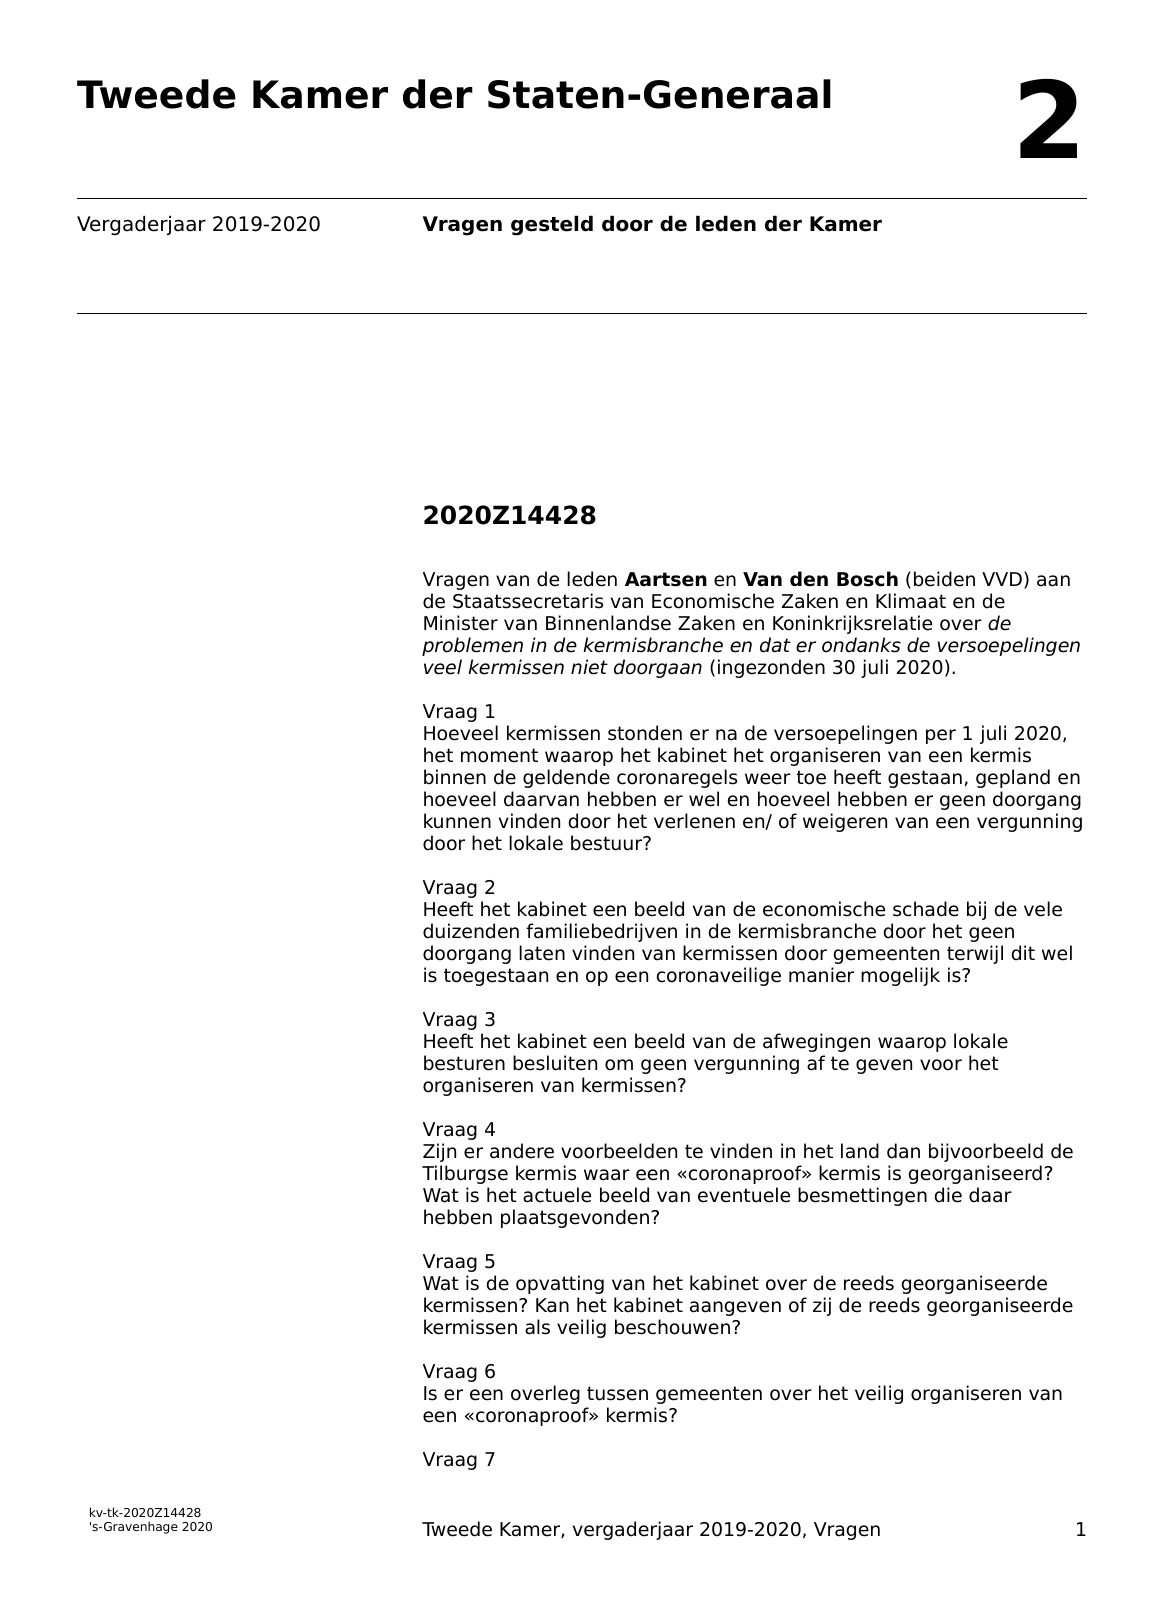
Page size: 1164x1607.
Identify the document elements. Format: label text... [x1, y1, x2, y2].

text Vraag 4 [422, 1119, 1087, 1141]
text Heeft het kabinet een beeld van de afwegingen waarop lokale besturen besluiten om geen vergunning af te geven voor het organiseren van kermissen? [422, 1031, 1087, 1097]
text 's-Gravenhage 2020 [88, 1520, 323, 1534]
text Wat is de opvatting van het kabinet over de reeds georganiseerde kermissen? Kan het kabinet aangeven of zij de reeds georganiseerde kermissen als veilig beschouwen? [422, 1273, 1087, 1339]
text Vragen van de leden Aartsen en Van den Bosch (beiden VVD) aan de Staatssecretaris van Economische Zaken en Klimaat en de Minister van Binnenlandse Zaken en Koninkrijksrelatie over de problemen in de kermisbranche en dat er ondanks de versoepelingen veel kermissen niet doorgaan (ingezonden 30 juli 2020). [422, 569, 1087, 679]
table_cell Vergaderjaar 2019-2020 [77, 199, 422, 313]
text Hoeveel kermissen stonden er na de versoepelingen per 1 juli 2020, het moment waarop het kabinet het organiseren van een kermis binnen de geldende coronaregels weer toe heeft gestaan, gepland en hoeveel daarvan hebben er wel en hoeveel hebben er geen doorgang kunnen vinden door het verlenen en/ of weigeren van een vergunning door het lokale bestuur? [422, 723, 1087, 855]
text Vraag 6 [422, 1361, 1087, 1383]
text Vraag 3 [422, 1009, 1087, 1031]
table_header 2 [886, 59, 1087, 198]
text 2020Z14428 [422, 501, 1087, 531]
text Vraag 5 [422, 1251, 1087, 1273]
table_header Tweede Kamer der Staten-Generaal [77, 59, 886, 198]
text Is er een overleg tussen gemeenten over het veilig organiseren van een «coronaproof» kermis? [422, 1383, 1087, 1427]
table_cell Vragen gesteld door de leden der Kamer [422, 199, 1087, 313]
text Vraag 7 [422, 1449, 1087, 1471]
text kv-tk-2020Z14428 [88, 1506, 323, 1520]
text Heeft het kabinet een beeld van de economische schade bij de vele duizenden familiebedrijven in de kermisbranche door het geen doorgang laten vinden van kermissen door gemeenten terwijl dit wel is toegestaan en op een coronaveilige manier mogelijk is? [422, 899, 1087, 987]
text Vraag 2 [422, 877, 1087, 899]
text Zijn er andere voorbeelden te vinden in het land dan bijvoorbeeld de Tilburgse kermis waar een «coronaproof» kermis is georganiseerd? Wat is het actuele beeld van eventuele besmettingen die daar hebben plaatsgevonden? [422, 1141, 1087, 1229]
text Vraag 1 [422, 701, 1087, 723]
